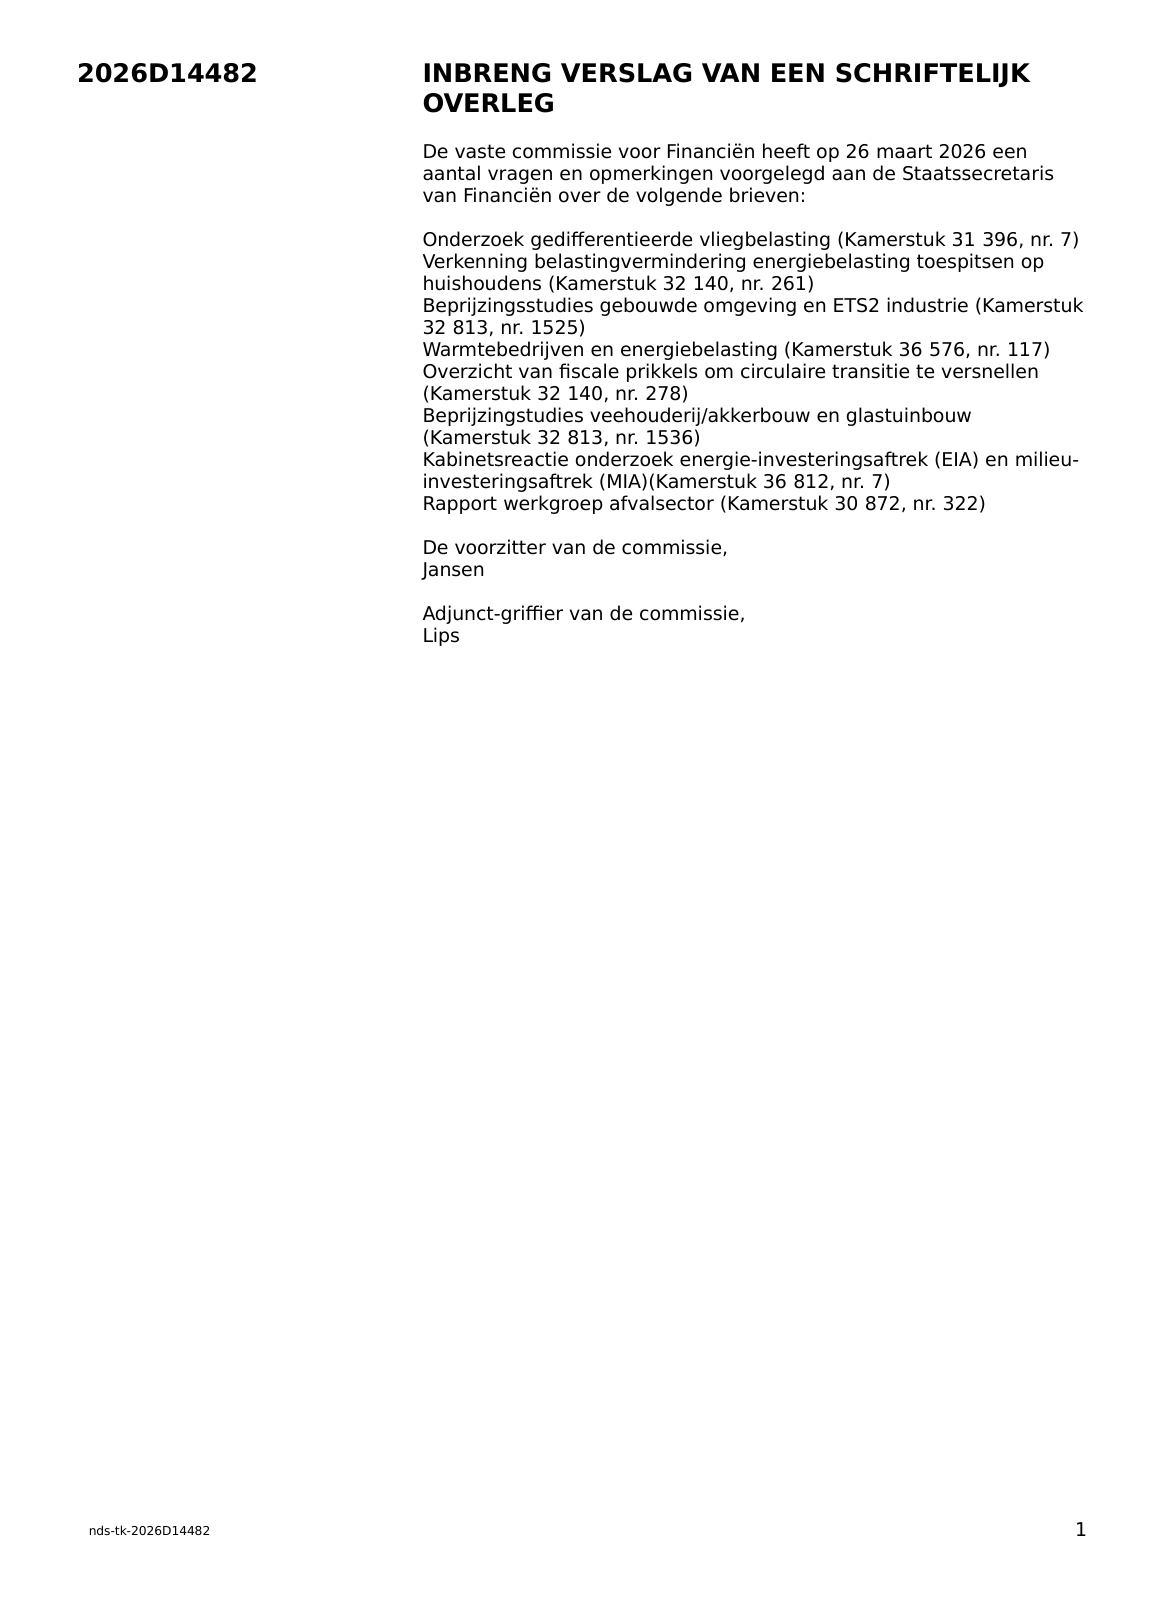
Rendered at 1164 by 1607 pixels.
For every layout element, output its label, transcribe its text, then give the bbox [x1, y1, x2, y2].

text De vaste commissie voor Financiën heeft op 26 maart 2026 een aantal vragen en opmerkingen voorgelegd aan de Staatssecretaris van Financiën over de volgende brieven: [422, 141, 1087, 207]
text nds-tk-2026D14482 [88, 1524, 323, 1538]
text Lips [422, 625, 1087, 647]
text Kabinetsreactie onderzoek energie-investeringsaftrek (EIA) en milieu-investeringsaftrek (MIA)(Kamerstuk 36 812, nr. 7) [422, 448, 1087, 492]
text Verkenning belastingvermindering energiebelasting toespitsen op huishoudens (Kamerstuk 32 140, nr. 261) [422, 251, 1087, 295]
text 2026D14482 INBRENG VERSLAG VAN EEN SCHRIFTELIJK OVERLEG [77, 59, 1087, 118]
text Warmtebedrijven en energiebelasting (Kamerstuk 36 576, nr. 117) [422, 339, 1087, 361]
text Adjunct-griffier van de commissie, [422, 603, 1087, 625]
text De voorzitter van de commissie, [422, 537, 1087, 559]
text Overzicht van fiscale prikkels om circulaire transitie te versnellen (Kamerstuk 32 140, nr. 278) [422, 361, 1087, 404]
text Beprijzingstudies veehouderij/akkerbouw en glastuinbouw (Kamerstuk 32 813, nr. 1536) [422, 404, 1087, 448]
text Rapport werkgroep afvalsector (Kamerstuk 30 872, nr. 322) [422, 492, 1087, 514]
text Jansen [422, 559, 1087, 581]
text Beprijzingsstudies gebouwde omgeving en ETS2 industrie (Kamerstuk 32 813, nr. 1525) [422, 295, 1087, 339]
text Onderzoek gedifferentieerde vliegbelasting (Kamerstuk 31 396, nr. 7) [422, 229, 1087, 251]
